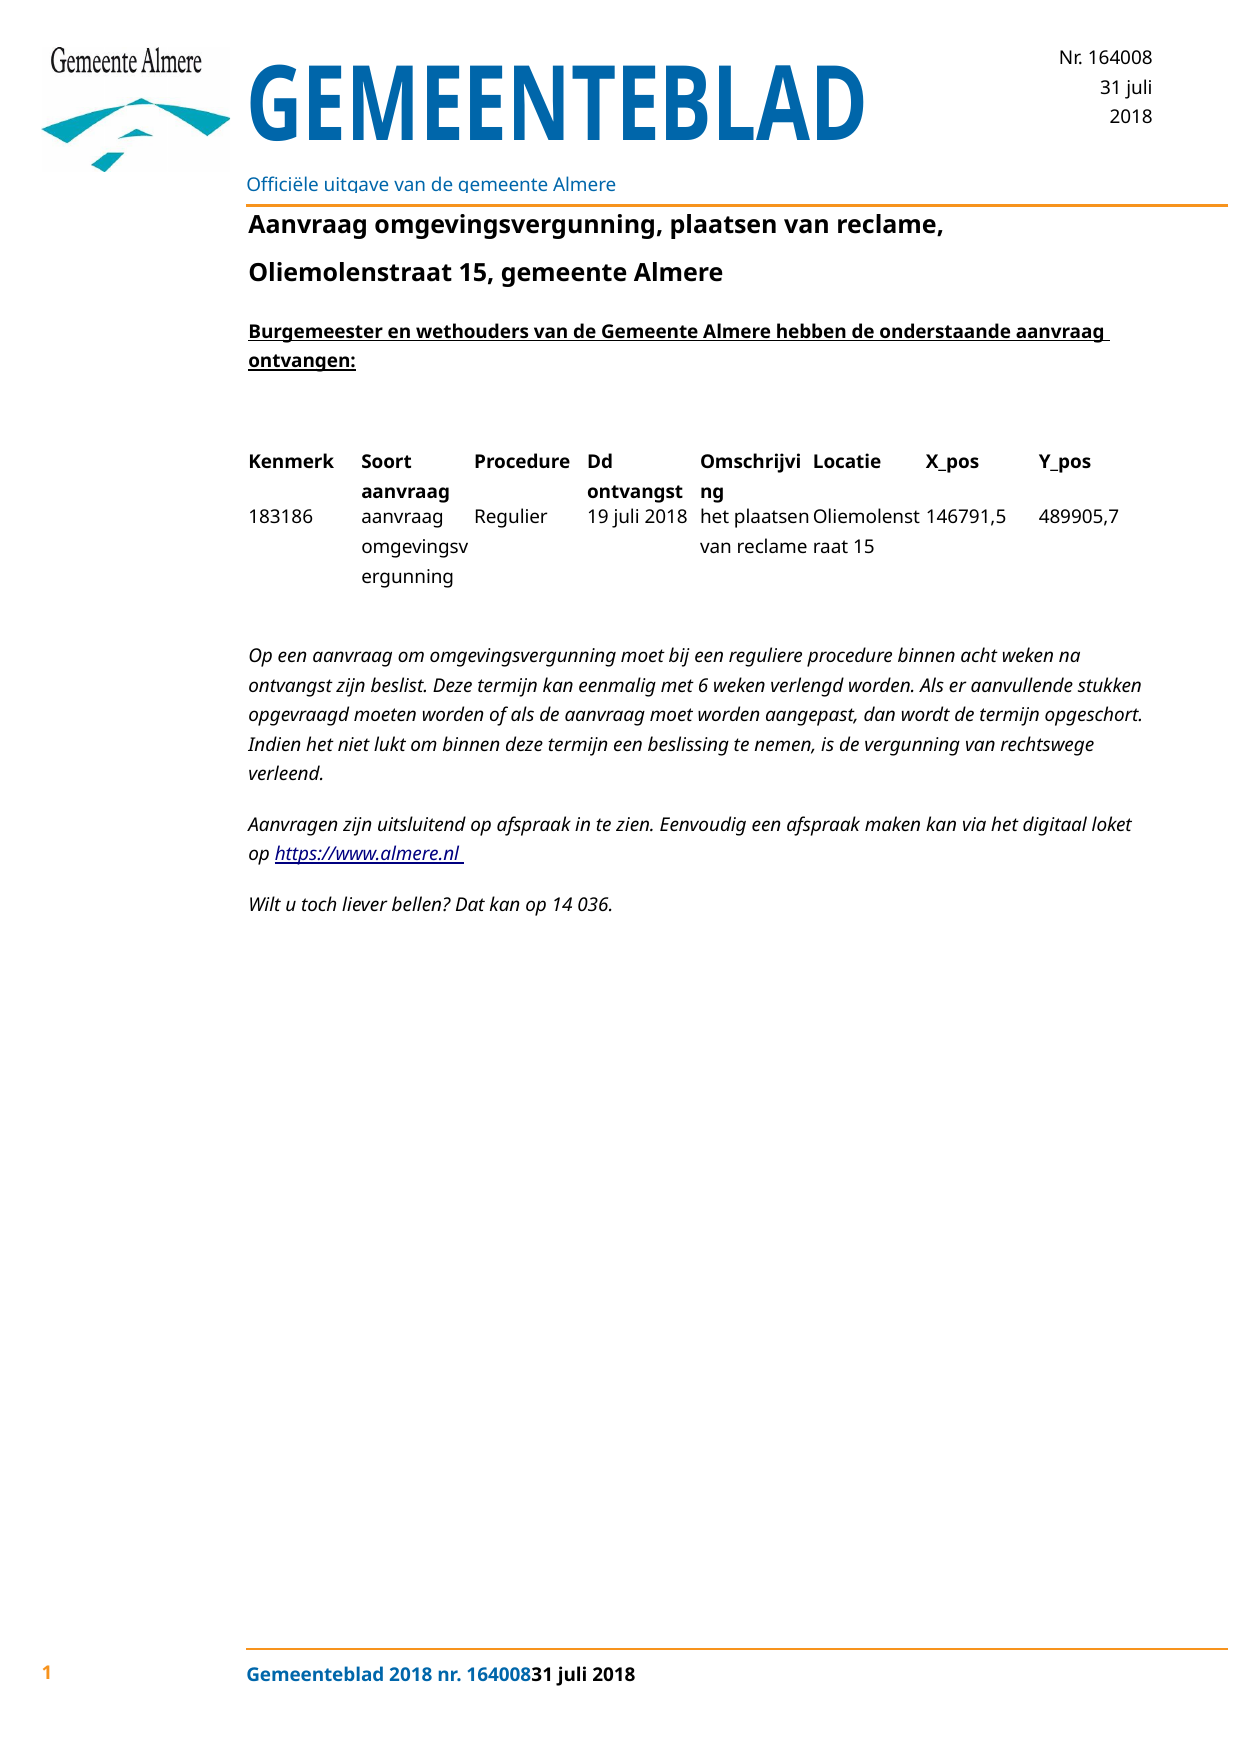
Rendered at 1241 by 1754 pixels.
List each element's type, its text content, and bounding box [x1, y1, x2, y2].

text Wilt u toch liever bellen? Dat kan op 14 036. [248, 891, 1152, 917]
table_header Y_pos [1039, 449, 1152, 504]
table_cell 19 juli 2018 [587, 504, 700, 589]
text Burgemeester en wethouders van de Gemeente Almere hebben de onderstaande aanvraag ontvangen: [248, 318, 1152, 373]
table_cell aanvraag omgevingsvergunning [361, 504, 474, 589]
table_cell het plaatsen van reclame [700, 504, 813, 589]
table_cell 489905,7 [1039, 504, 1152, 589]
table_header Dd ontvangst [587, 449, 700, 504]
table_cell Regulier [474, 504, 587, 589]
text Op een aanvraag om omgevingsvergunning moet bij een reguliere procedure binnen acht weken na ontvangst zijn beslist. Deze termijn kan eenmalig met 6 weken verlengd worden. Als er aanvullende stukken opgevraagd moeten worden of als de aanvraag moet worden aangepast, dan wordt de termijn opgeschort. Indien het niet lukt om binnen deze termijn een beslissing te nemen, is de vergunning van rechtswege verleend. [248, 642, 1152, 786]
table_cell 146791,5 [926, 504, 1038, 589]
table_cell 183186 [248, 504, 361, 589]
text Aanvragen zijn uitsluitend op afspraak in te zien. Eenvoudig een afspraak maken kan via het digitaal loket op https://www.almere.nl [248, 811, 1152, 866]
picture [41, 47, 231, 172]
table_header Soort aanvraag [361, 449, 474, 504]
table_header Procedure [474, 449, 587, 504]
table_header Omschrijving [700, 449, 813, 504]
text Aanvraag omgevingsvergunning, plaatsen van reclame, Oliemolenstraat 15, gemeente Almere [248, 207, 1152, 288]
table_header X_pos [926, 449, 1038, 504]
table_header Kenmerk [248, 449, 361, 504]
table_cell Oliemolenstraat 15 [813, 504, 926, 589]
table_header Locatie [813, 449, 926, 504]
